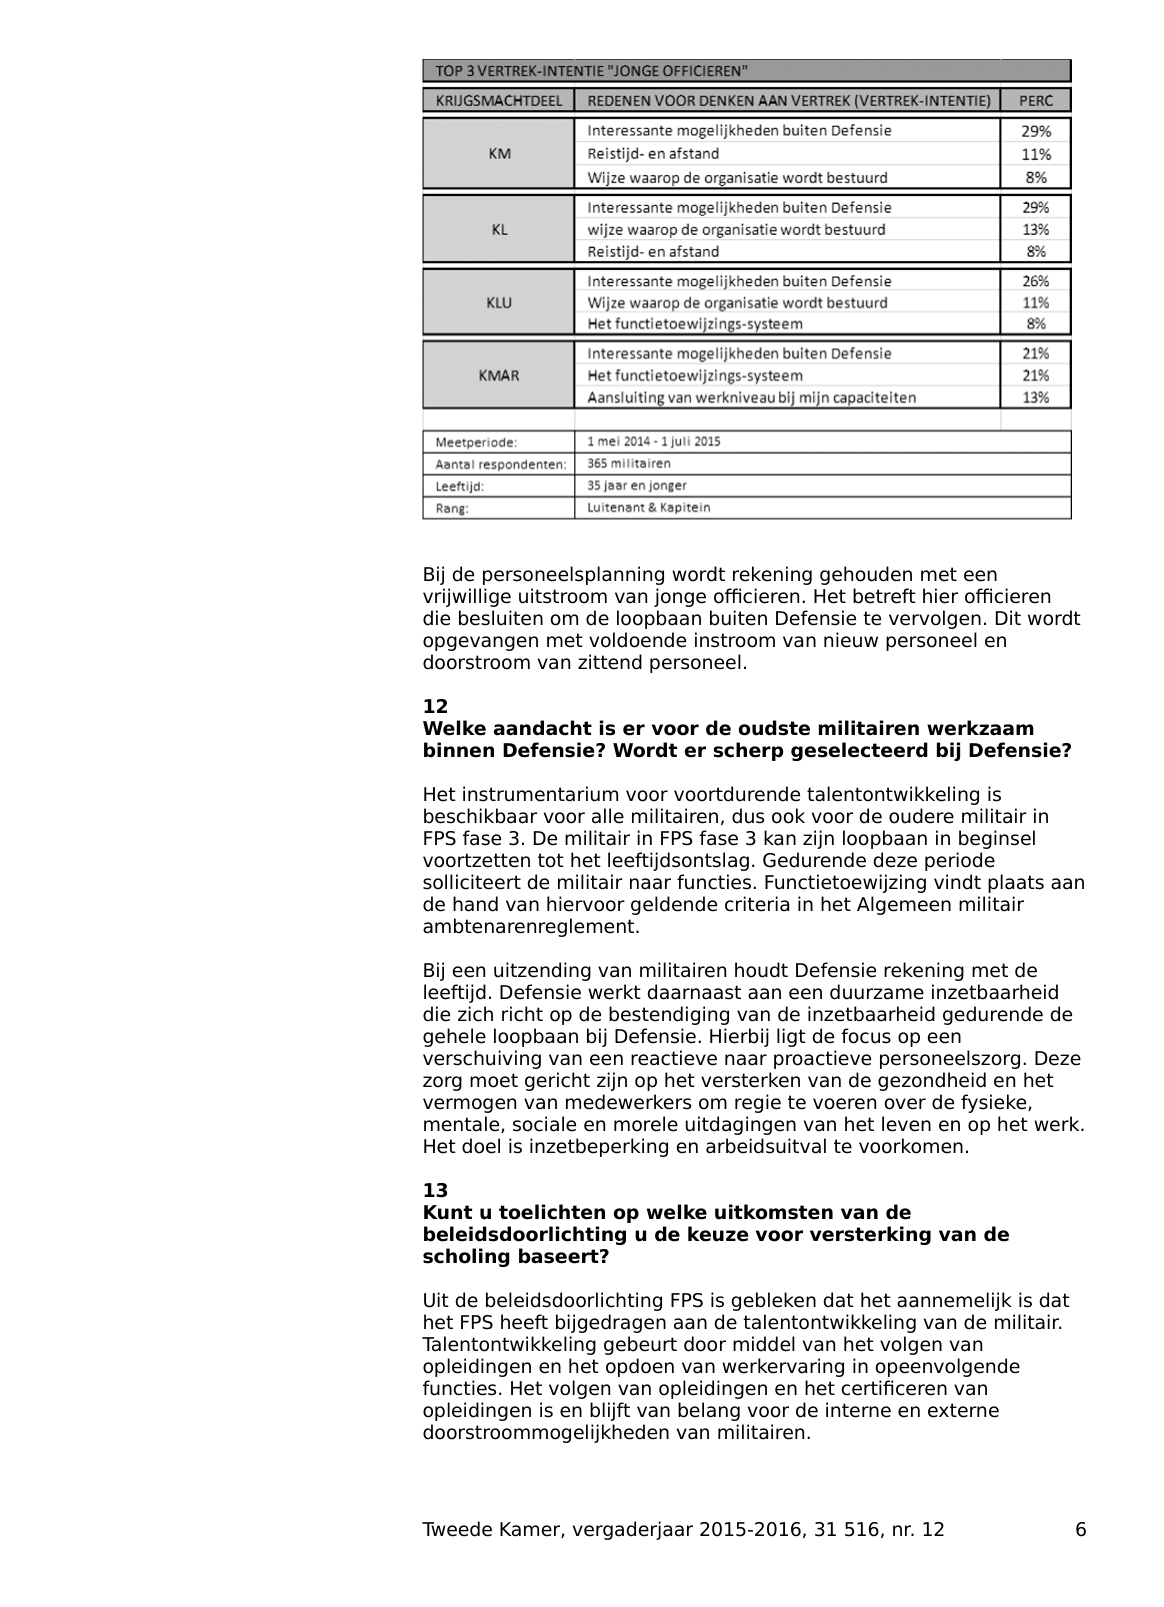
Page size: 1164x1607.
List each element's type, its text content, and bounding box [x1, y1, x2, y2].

text 12 [422, 696, 1087, 718]
text Het instrumentarium voor voortdurende talentontwikkeling is beschikbaar voor alle militairen, dus ook voor de oudere militair in FPS fase 3. De militair in FPS fase 3 kan zijn loopbaan in beginsel voortzetten tot het leeftijdsontslag. Gedurende deze periode solliciteert de militair naar functies. Functietoewijzing vindt plaats aan de hand van hiervoor geldende criteria in het Algemeen militair ambtenarenreglement. [422, 784, 1087, 938]
text Kunt u toelichten op welke uitkomsten van de beleidsdoorlichting u de keuze voor versterking van de scholing baseert? [422, 1202, 1087, 1268]
text 13 [422, 1180, 1087, 1202]
picture [422, 59, 1072, 520]
text Bij een uitzending van militairen houdt Defensie rekening met de leeftijd. Defensie werkt daarnaast aan een duurzame inzetbaarheid die zich richt op de bestendiging van de inzetbaarheid gedurende de gehele loopbaan bij Defensie. Hierbij ligt de focus op een verschuiving van een reactieve naar proactieve personeelszorg. Deze zorg moet gericht zijn op het versterken van de gezondheid en het vermogen van medewerkers om regie te voeren over de fysieke, mentale, sociale en morele uitdagingen van het leven en op het werk. Het doel is inzetbeperking en arbeidsuitval te voorkomen. [422, 960, 1087, 1158]
text Bij de personeelsplanning wordt rekening gehouden met een vrijwillige uitstroom van jonge officieren. Het betreft hier officieren die besluiten om de loopbaan buiten Defensie te vervolgen. Dit wordt opgevangen met voldoende instroom van nieuw personeel en doorstroom van zittend personeel. [422, 564, 1087, 674]
text Welke aandacht is er voor de oudste militairen werkzaam binnen Defensie? Wordt er scherp geselecteerd bij Defensie? [422, 718, 1087, 762]
text Uit de beleidsdoorlichting FPS is gebleken dat het aannemelijk is dat het FPS heeft bijgedragen aan de talentontwikkeling van de militair. Talentontwikkeling gebeurt door middel van het volgen van opleidingen en het opdoen van werkervaring in opeenvolgende functies. Het volgen van opleidingen en het certificeren van opleidingen is en blijft van belang voor de interne en externe doorstroommogelijkheden van militairen. [422, 1290, 1087, 1444]
